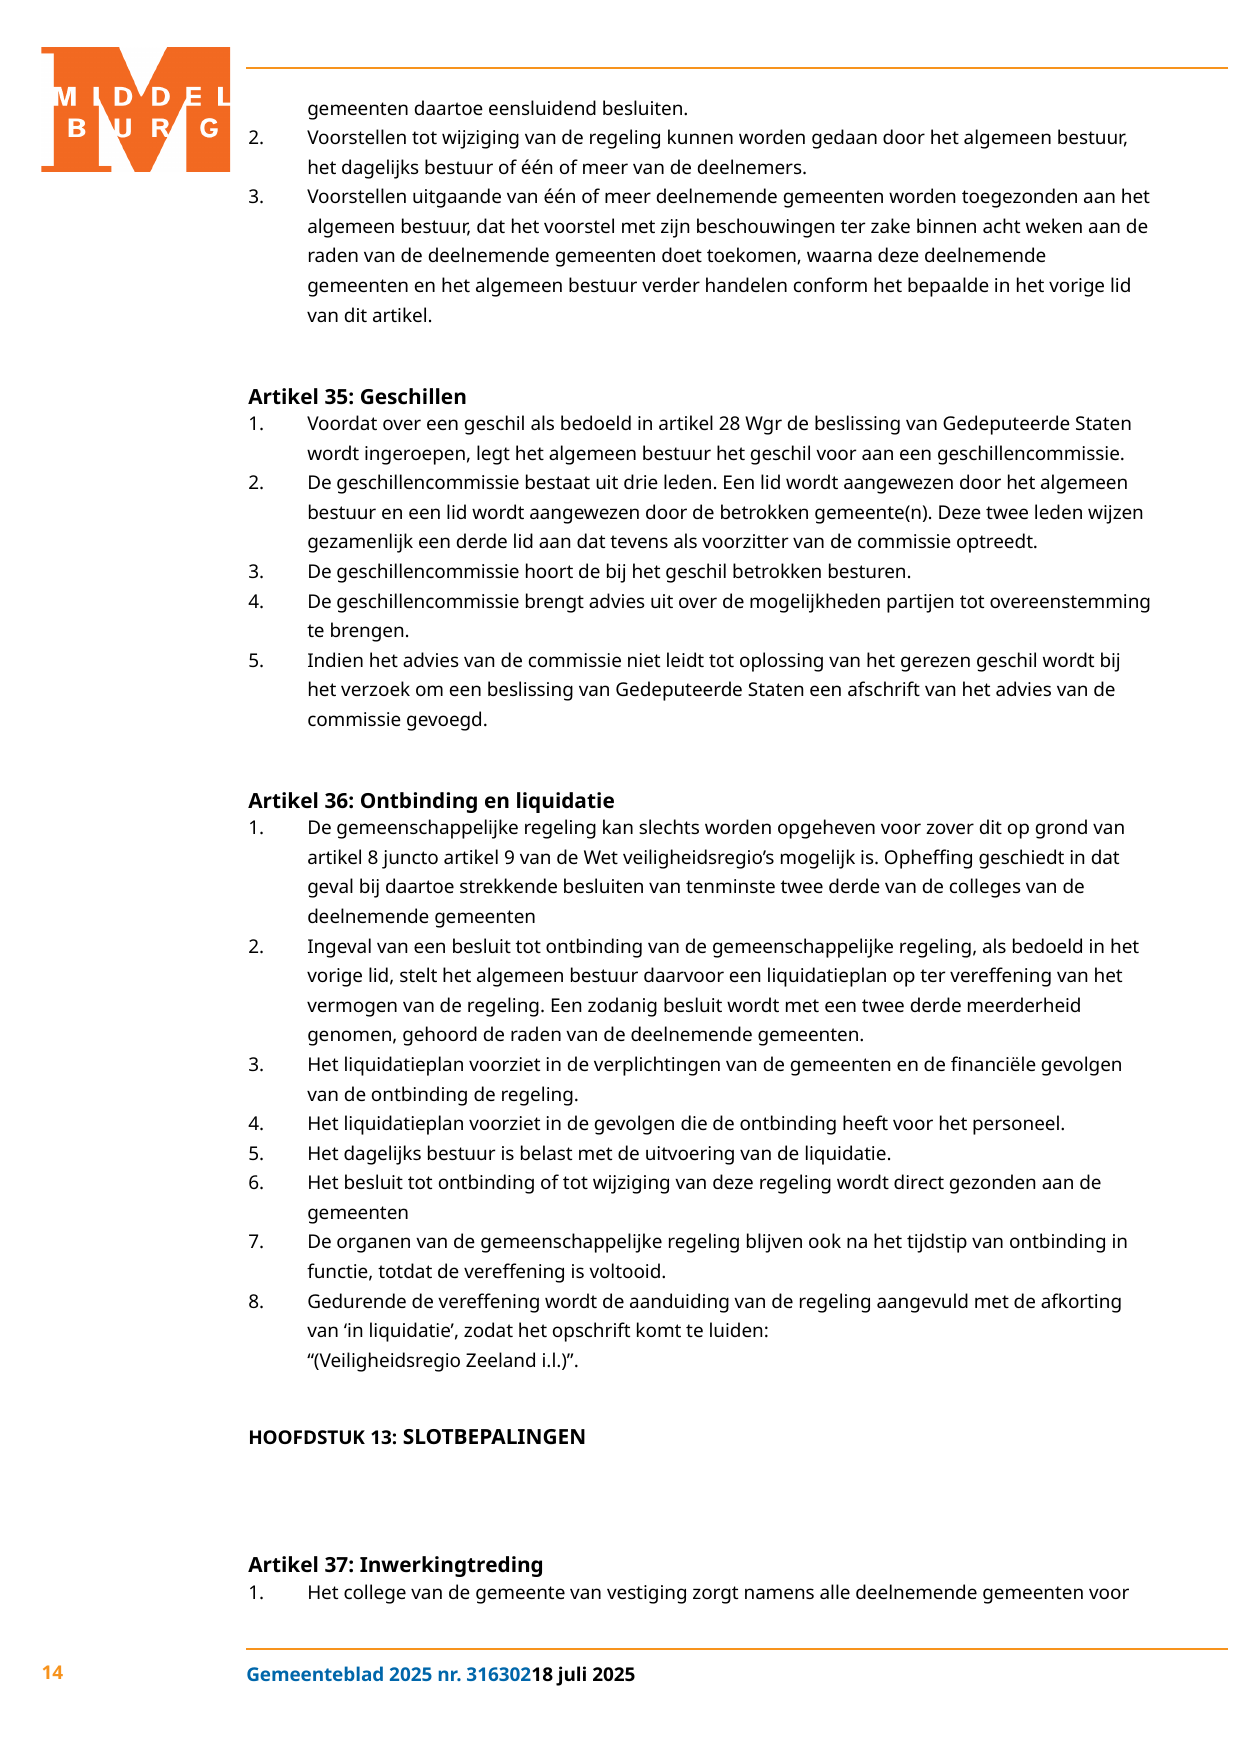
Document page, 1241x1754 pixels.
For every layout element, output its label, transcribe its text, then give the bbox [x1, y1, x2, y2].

list gemeenten daartoe eensluidend besluiten. [248, 95, 1152, 121]
list De geschillencommissie hoort de bij het geschil betrokken besturen. [248, 558, 1152, 584]
list Het liquidatieplan voorziet in de gevolgen die de ontbinding heeft voor het personeel. [248, 1110, 1152, 1136]
list Indien het advies van de commissie niet leidt tot oplossing van het gerezen geschil wordt bij het verzoek om een beslissing van Gedeputeerde Staten een afschrift van het advies van de commissie gevoegd. [248, 647, 1152, 732]
text Artikel 35: Geschillen [248, 382, 1152, 410]
list Het liquidatieplan voorziet in de verplichtingen van de gemeenten en de financiële gevolgen van de ontbinding de regeling. [248, 1051, 1152, 1107]
list Het dagelijks bestuur is belast met de uitvoering van de liquidatie. [248, 1140, 1152, 1166]
list De geschillencommissie brengt advies uit over de mogelijkheden partijen tot overeenstemming te brengen. [248, 588, 1152, 643]
list Ingeval van een besluit tot ontbinding van de gemeenschappelijke regeling, als bedoeld in het vorige lid, stelt het algemeen bestuur daarvoor een liquidatieplan op ter vereffening van het vermogen van de regeling. Een zodanig besluit wordt met een twee derde meerderheid genomen, gehoord de raden van de deelnemende gemeenten. [248, 933, 1152, 1047]
list Het college van de gemeente van vestiging zorgt namens alle deelnemende gemeenten voor [248, 1579, 1152, 1604]
list De organen van de gemeenschappelijke regeling blijven ook na het tijdstip van ontbinding in functie, totdat de vereffening is voltooid. [248, 1229, 1152, 1284]
text Artikel 36: Ontbinding en liquidatie [248, 786, 1152, 814]
list “(Veiligheidsregio Zeeland i.l.)”. [248, 1347, 1152, 1373]
list Gedurende de vereffening wordt de aanduiding van de regeling aangevuld met de afkorting van ‘in liquidatie’, zodat het opschrift komt te luiden: [248, 1288, 1152, 1343]
list Het besluit tot ontbinding of tot wijziging van deze regeling wordt direct gezonden aan de gemeenten [248, 1169, 1152, 1225]
list De geschillencommissie bestaat uit drie leden. Een lid wordt aangewezen door het algemeen bestuur en een lid wordt aangewezen door de betrokken gemeente(n). Deze twee leden wijzen gezamenlijk een derde lid aan dat tevens als voorzitter van de commissie optreedt. [248, 469, 1152, 554]
list Voordat over een geschil als bedoeld in artikel 28 Wgr de beslissing van Gedeputeerde Staten wordt ingeroepen, legt het algemeen bestuur het geschil voor aan een geschillencommissie. [248, 410, 1152, 466]
text Artikel 37: Inwerkingtreding [248, 1550, 1152, 1579]
list Voorstellen uitgaande van één of meer deelnemende gemeenten worden toegezonden aan het algemeen bestuur, dat het voorstel met zijn beschouwingen ter zake binnen acht weken aan de raden van de deelnemende gemeenten doet toekomen, waarna deze deelnemende gemeenten en het algemeen bestuur verder handelen conform het bepaalde in het vorige lid van dit artikel. [248, 183, 1152, 328]
list De gemeenschappelijke regeling kan slechts worden opgeheven voor zover dit op grond van artikel 8 juncto artikel 9 van de Wet veiligheidsregio’s mogelijk is. Opheffing geschiedt in dat geval bij daartoe strekkende besluiten van tenminste twee derde van de colleges van de deelnemende gemeenten [248, 814, 1152, 929]
list Voorstellen tot wijziging van de regeling kunnen worden gedaan door het algemeen bestuur, het dagelijks bestuur of één of meer van de deelnemers. [248, 124, 1152, 180]
text HOOFDSTUK 13: SLOTBEPALINGEN [248, 1422, 1152, 1451]
picture [41, 47, 231, 172]
